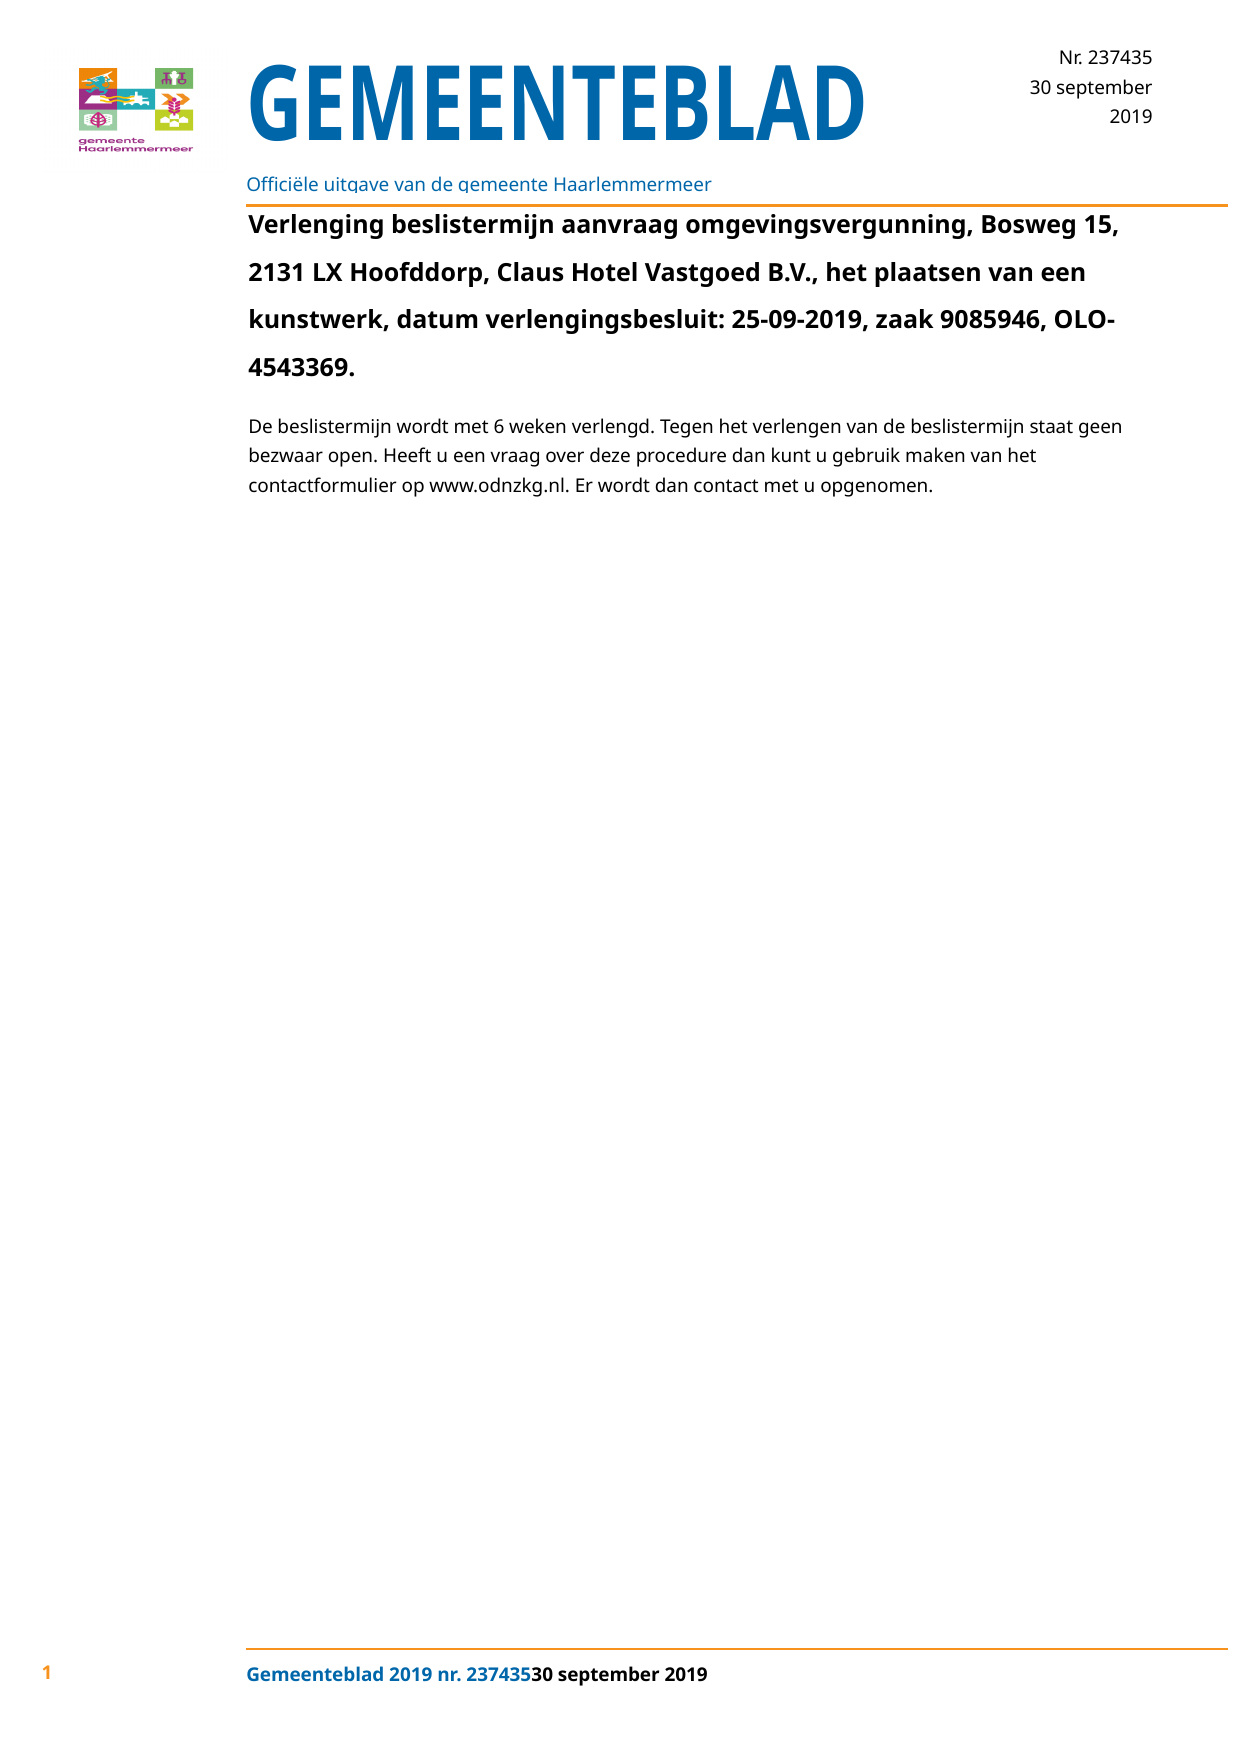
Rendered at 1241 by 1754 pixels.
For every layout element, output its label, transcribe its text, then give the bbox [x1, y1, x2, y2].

text De beslistermijn wordt met 6 weken verlengd. Tegen het verlengen van de beslistermijn staat geen bezwaar open. Heeft u een vraag over deze procedure dan kunt u gebruik maken van het contactformulier op www.odnzkg.nl. Er wordt dan contact met u opgenomen. [248, 413, 1152, 498]
picture [41, 47, 231, 172]
text Verlenging beslistermijn aanvraag omgevingsvergunning, Bosweg 15, 2131 LX Hoofddorp, Claus Hotel Vastgoed B.V., het plaatsen van een kunstwerk, datum verlengingsbesluit: 25-09-2019, zaak 9085946, OLO-4543369. [248, 207, 1152, 384]
